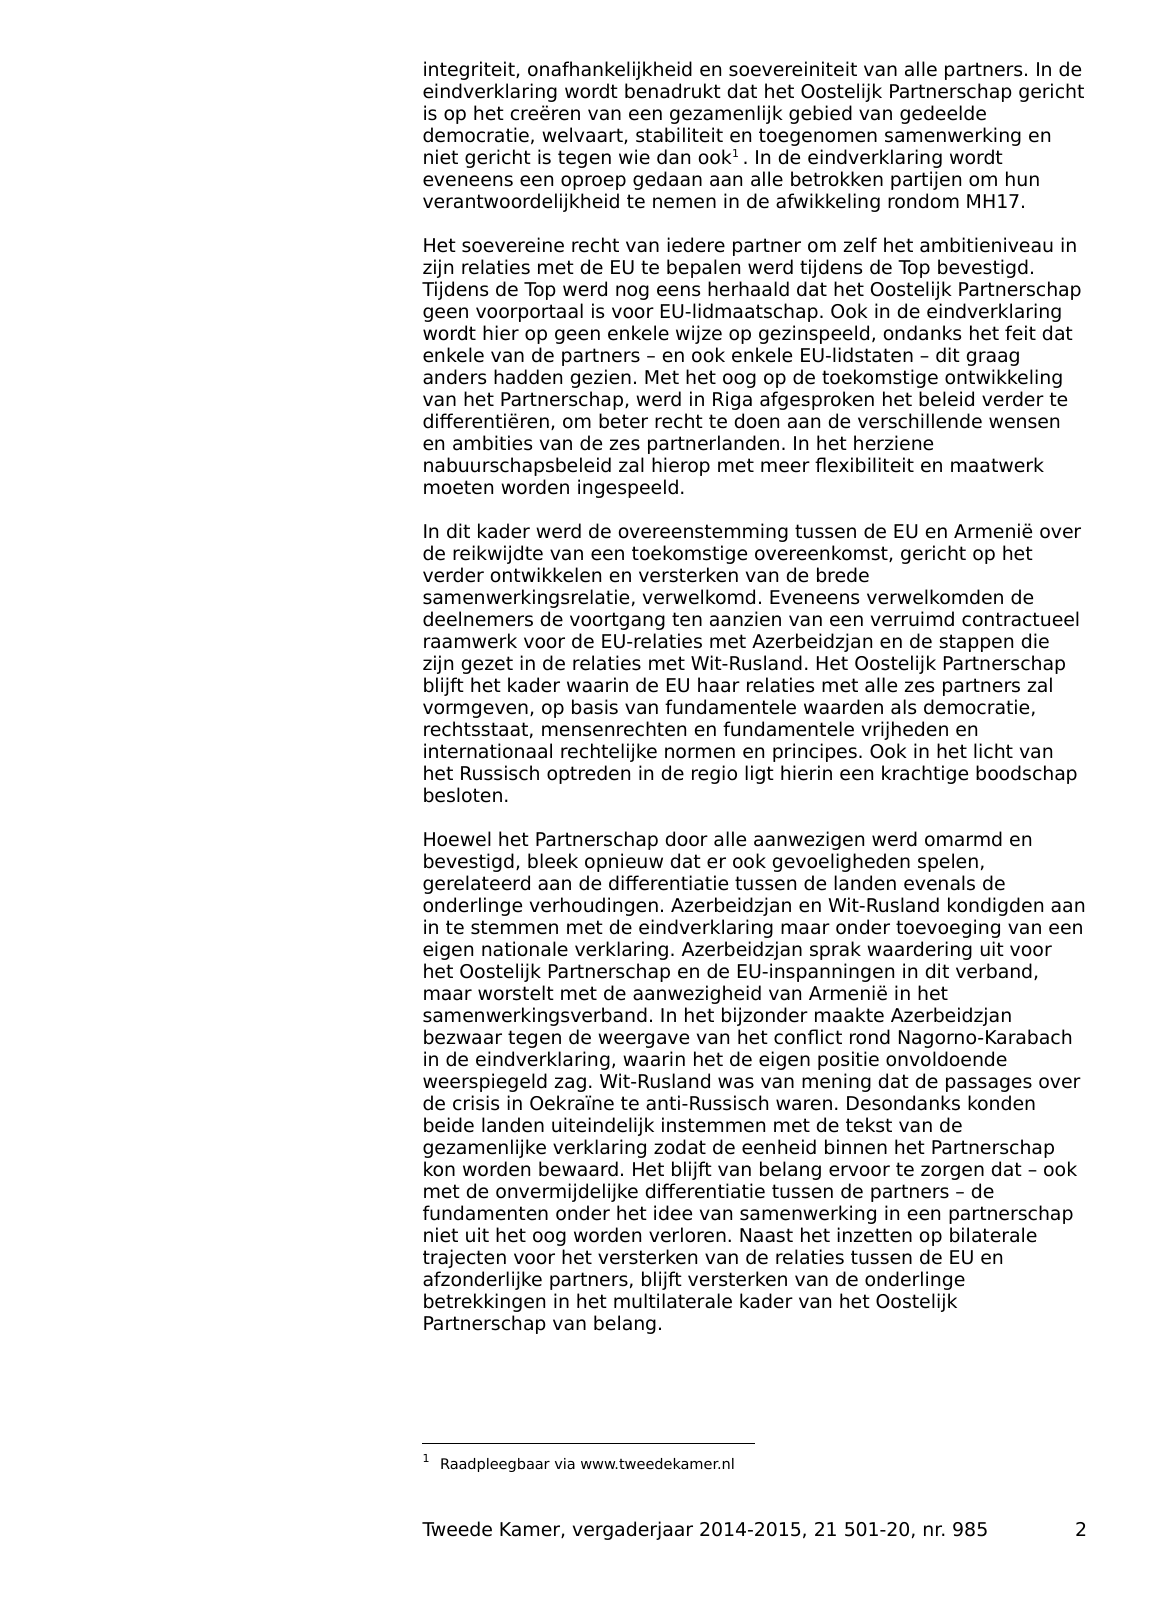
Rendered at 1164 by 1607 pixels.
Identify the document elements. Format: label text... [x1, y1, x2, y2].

text Het soevereine recht van iedere partner om zelf het ambitieniveau in zijn relaties met de EU te bepalen werd tijdens de Top bevestigd. Tijdens de Top werd nog eens herhaald dat het Oostelijk Partnerschap geen voorportaal is voor EU-lidmaatschap. Ook in de eindverklaring wordt hier op geen enkele wijze op gezinspeeld, ondanks het feit dat enkele van de partners – en ook enkele EU-lidstaten – dit graag anders hadden gezien. Met het oog op de toekomstige ontwikkeling van het Partnerschap, werd in Riga afgesproken het beleid verder te differentiëren, om beter recht te doen aan de verschillende wensen en ambities van de zes partnerlanden. In het herziene nabuurschapsbeleid zal hierop met meer flexibiliteit en maatwerk moeten worden ingespeeld. [422, 235, 1087, 499]
text Raadpleegbaar via www.tweedekamer.nl [422, 1452, 1087, 1474]
text Hoewel het Partnerschap door alle aanwezigen werd omarmd en bevestigd, bleek opnieuw dat er ook gevoeligheden spelen, gerelateerd aan de differentiatie tussen de landen evenals de onderlinge verhoudingen. Azerbeidzjan en Wit-Rusland kondigden aan in te stemmen met de eindverklaring maar onder toevoeging van een eigen nationale verklaring. Azerbeidzjan sprak waardering uit voor het Oostelijk Partnerschap en de EU-inspanningen in dit verband, maar worstelt met de aanwezigheid van Armenië in het samenwerkingsverband. In het bijzonder maakte Azerbeidzjan bezwaar tegen de weergave van het conflict rond Nagorno-Karabach in de eindverklaring, waarin het de eigen positie onvoldoende weerspiegeld zag. Wit-Rusland was van mening dat de passages over de crisis in Oekraïne te anti-Russisch waren. Desondanks konden beide landen uiteindelijk instemmen met de tekst van de gezamenlijke verklaring zodat de eenheid binnen het Partnerschap kon worden bewaard. Het blijft van belang ervoor te zorgen dat – ook met de onvermijdelijke differentiatie tussen de partners – de fundamenten onder het idee van samenwerking in een partnerschap niet uit het oog worden verloren. Naast het inzetten op bilaterale trajecten voor het versterken van de relaties tussen de EU en afzonderlijke partners, blijft versterken van de onderlinge betrekkingen in het multilaterale kader van het Oostelijk Partnerschap van belang. [422, 829, 1087, 1334]
text integriteit, onafhankelijkheid en soevereiniteit van alle partners. In de eindverklaring wordt benadrukt dat het Oostelijk Partnerschap gericht is op het creëren van een gezamenlijk gebied van gedeelde democratie, welvaart, stabiliteit en toegenomen samenwerking en niet gericht is tegen wie dan ook. In de eindverklaring wordt eveneens een oproep gedaan aan alle betrokken partijen om hun verantwoordelijkheid te nemen in de afwikkeling rondom MH17. [422, 59, 1087, 213]
text In dit kader werd de overeenstemming tussen de EU en Armenië over de reikwijdte van een toekomstige overeenkomst, gericht op het verder ontwikkelen en versterken van de brede samenwerkingsrelatie, verwelkomd. Eveneens verwelkomden de deelnemers de voortgang ten aanzien van een verruimd contractueel raamwerk voor de EU-relaties met Azerbeidzjan en de stappen die zijn gezet in de relaties met Wit-Rusland. Het Oostelijk Partnerschap blijft het kader waarin de EU haar relaties met alle zes partners zal vormgeven, op basis van fundamentele waarden als democratie, rechtsstaat, mensenrechten en fundamentele vrijheden en internationaal rechtelijke normen en principes. Ook in het licht van het Russisch optreden in de regio ligt hierin een krachtige boodschap besloten. [422, 521, 1087, 807]
